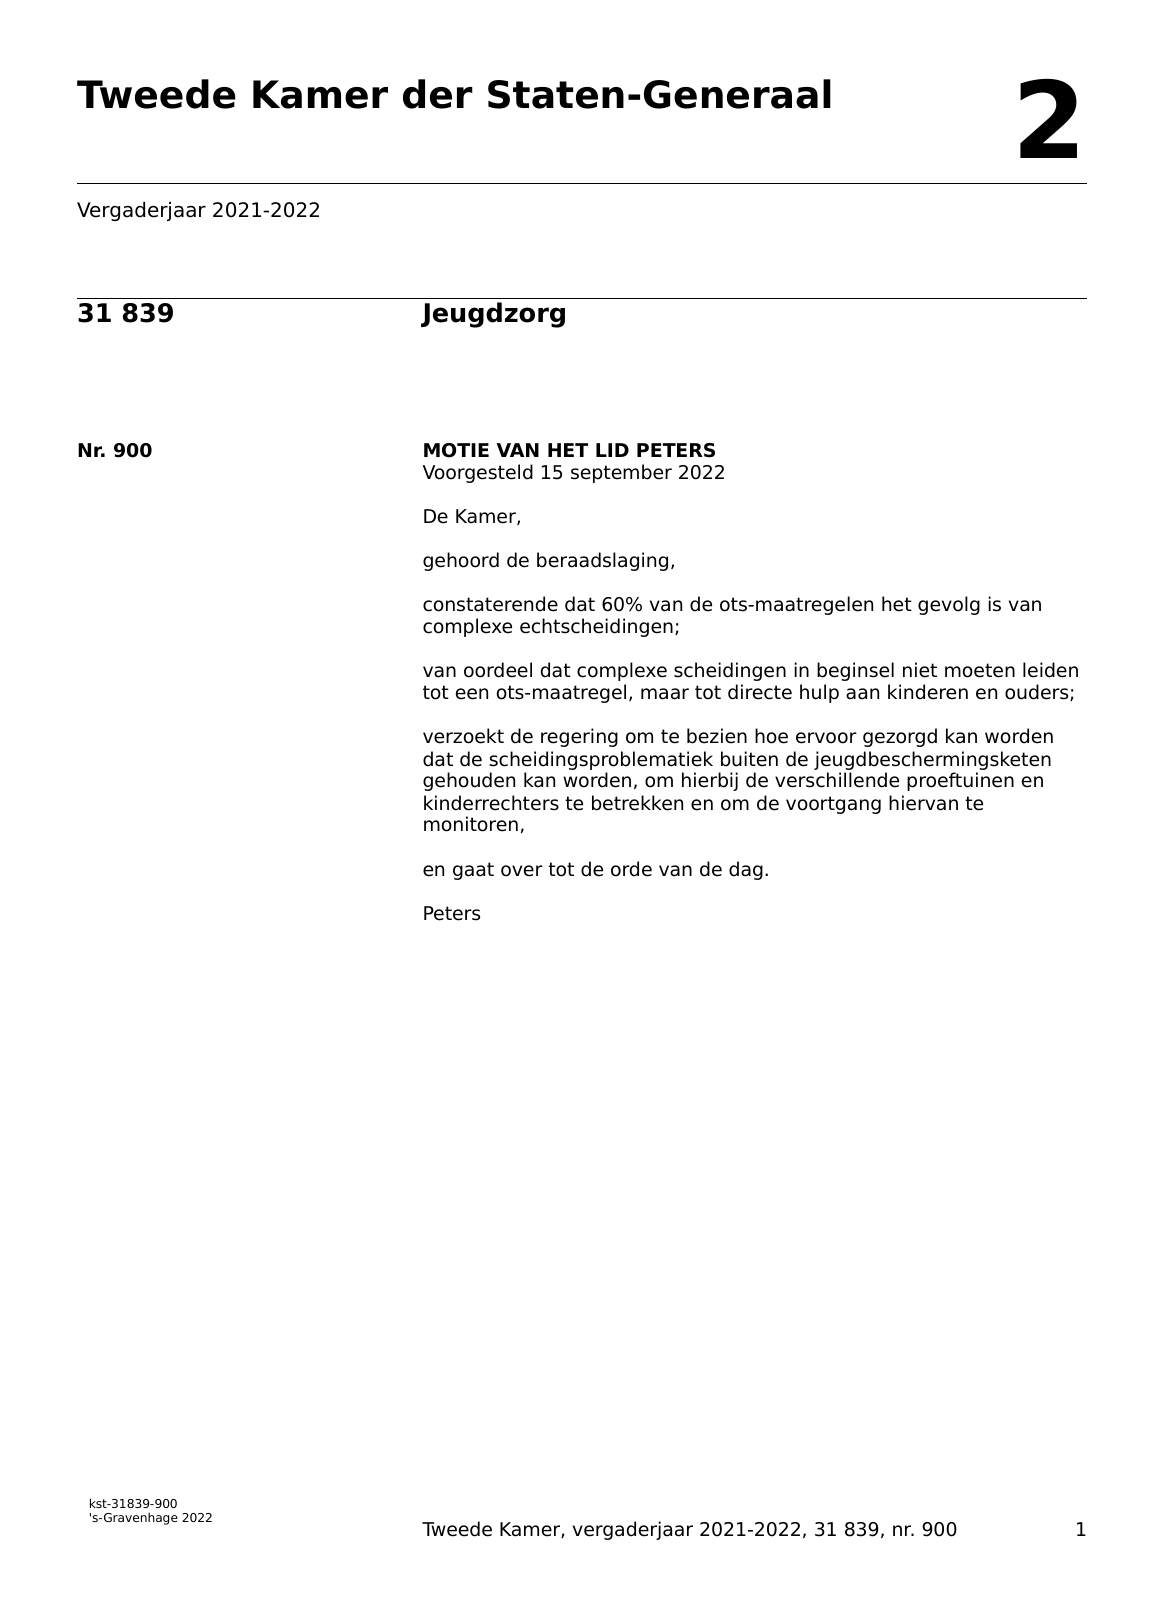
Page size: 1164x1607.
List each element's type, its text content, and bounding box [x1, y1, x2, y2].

text Peters [422, 903, 1087, 925]
text verzoekt de regering om te bezien hoe ervoor gezorgd kan worden dat de scheidingsproblematiek buiten de jeugdbeschermingsketen gehouden kan worden, om hierbij de verschillende proeftuinen en kinderrechters te betrekken en om de voortgang hiervan te monitoren, [422, 726, 1087, 836]
text kst-31839-900 [88, 1497, 323, 1511]
subtitle Nr. 900 MOTIE VAN HET LID PETERS [77, 440, 1087, 462]
table_header Tweede Kamer der Staten-Generaal [77, 59, 886, 183]
text en gaat over tot de orde van de dag. [422, 858, 1087, 881]
table_header 2 [886, 59, 1087, 183]
text Voorgesteld 15 september 2022 [422, 462, 1087, 484]
text van oordeel dat complexe scheidingen in beginsel niet moeten leiden tot een ots-maatregel, maar tot directe hulp aan kinderen en ouders; [422, 660, 1087, 704]
subtitle 31 839 Jeugdzorg [77, 299, 1087, 329]
table_cell Vergaderjaar 2021-2022 [77, 184, 1087, 298]
text constaterende dat 60% van de ots-maatregelen het gevolg is van complexe echtscheidingen; [422, 594, 1087, 638]
text De Kamer, [422, 506, 1087, 528]
text 's-Gravenhage 2022 [88, 1511, 323, 1525]
text gehoord de beraadslaging, [422, 550, 1087, 572]
